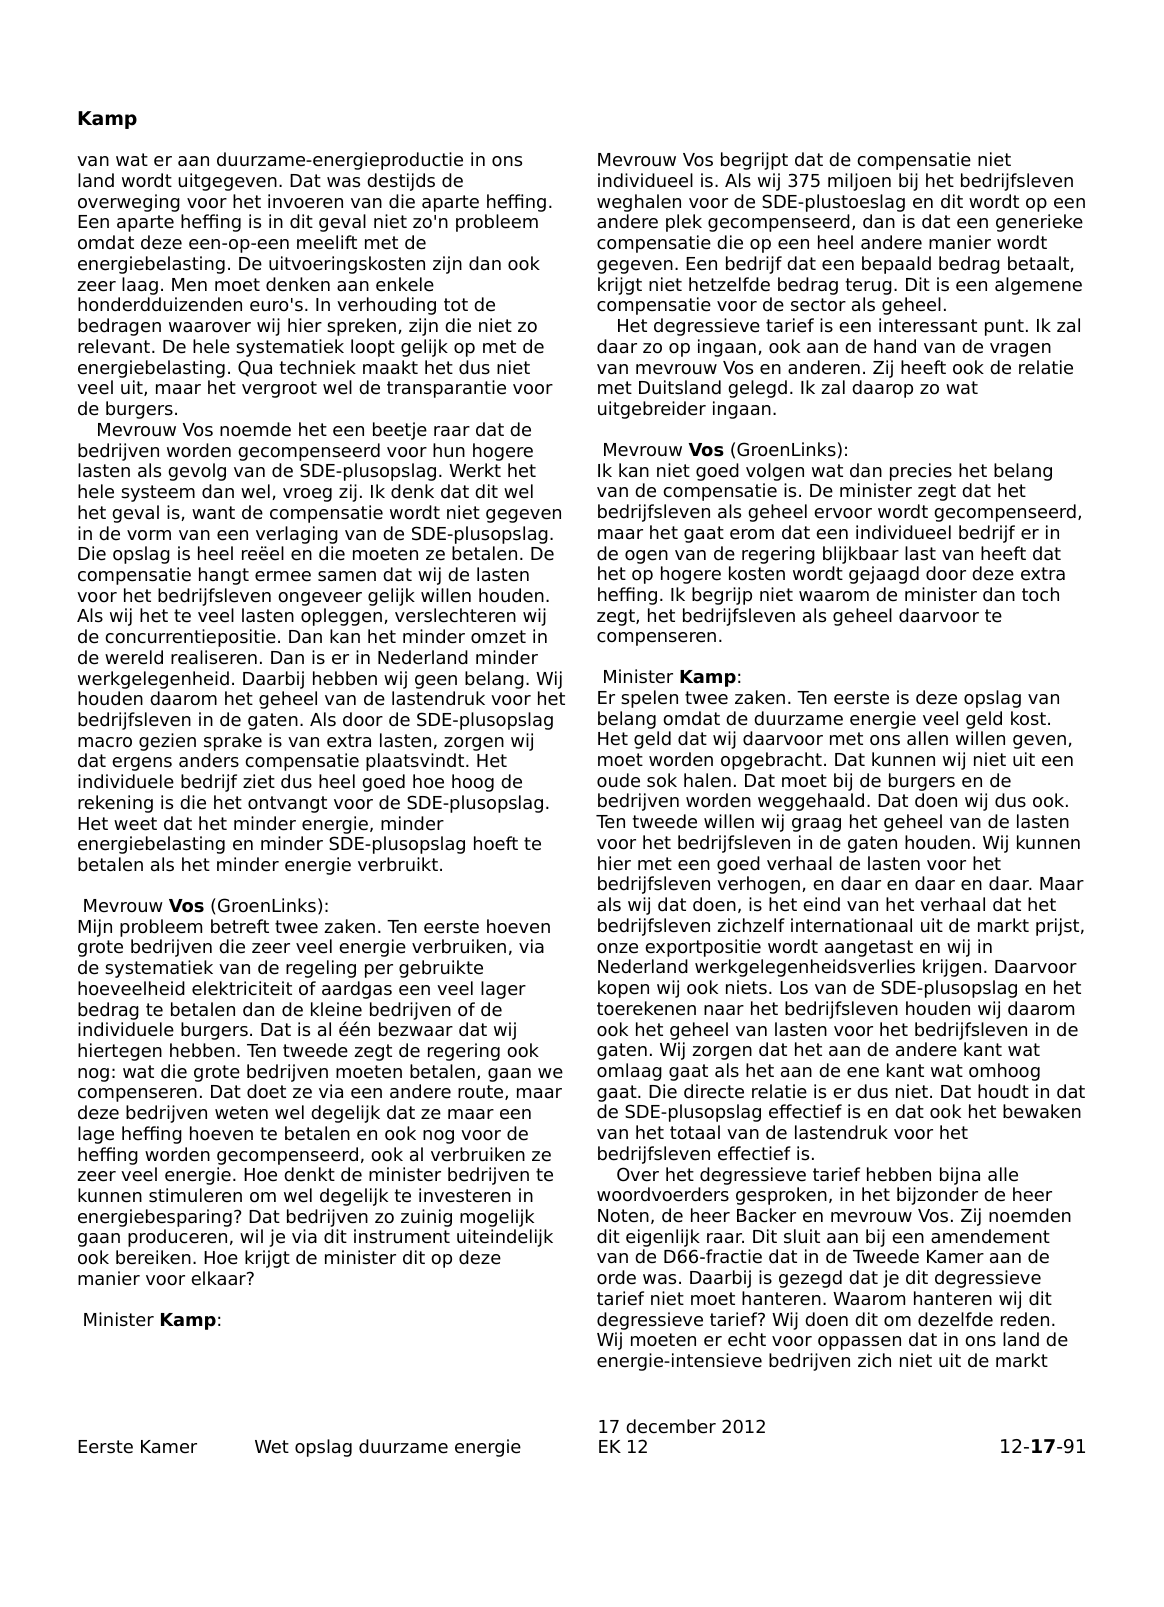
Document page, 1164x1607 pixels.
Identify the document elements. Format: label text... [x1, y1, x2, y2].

text Mevrouw Vos (GroenLinks): [77, 896, 567, 916]
text van wat er aan duurzame-energieproductie in ons land wordt uitgegeven. Dat was destijds de overweging voor het invoeren van die aparte heffing. Een aparte heffing is in dit geval niet zo'n probleem omdat deze een-op-een meelift met de energiebelasting. De uitvoeringskosten zijn dan ook zeer laag. Men moet denken aan enkele honderdduizenden euro's. In verhouding tot de bedragen waarover wij hier spreken, zijn die niet zo relevant. De hele systematiek loopt gelijk op met de energiebelasting. Qua techniek maakt het dus niet veel uit, maar het vergroot wel de transparantie voor de burgers. [77, 150, 567, 420]
text Mevrouw Vos (GroenLinks): [596, 440, 1087, 460]
text Mevrouw Vos begrijpt dat de compensatie niet individueel is. Als wij 375 miljoen bij het bedrijfsleven weghalen voor de SDE-plustoeslag en dit wordt op een andere plek gecompenseerd, dan is dat een generieke compensatie die op een heel andere manier wordt gegeven. Een bedrijf dat een bepaald bedrag betaalt, krijgt niet hetzelfde bedrag terug. Dit is een algemene compensatie voor de sector als geheel. [596, 150, 1087, 316]
text Minister Kamp: [77, 1309, 567, 1330]
text Minister Kamp: [596, 667, 1087, 688]
text Er spelen twee zaken. Ten eerste is deze opslag van belang omdat de duurzame energie veel geld kost. Het geld dat wij daarvoor met ons allen willen geven, moet worden opgebracht. Dat kunnen wij niet uit een oude sok halen. Dat moet bij de burgers en de bedrijven worden weggehaald. Dat doen wij dus ook. Ten tweede willen wij graag het geheel van de lasten voor het bedrijfsleven in de gaten houden. Wij kunnen hier met een goed verhaal de lasten voor het bedrijfsleven verhogen, en daar en daar en daar. Maar als wij dat doen, is het eind van het verhaal dat het bedrijfsleven zichzelf internationaal uit de markt prijst, onze exportpositie wordt aangetast en wij in Nederland werkgelegenheidsverlies krijgen. Daarvoor kopen wij ook niets. Los van de SDE-plusopslag en het toerekenen naar het bedrijfsleven houden wij daarom ook het geheel van lasten voor het bedrijfsleven in de gaten. Wij zorgen dat het aan de andere kant wat omlaag gaat als het aan de ene kant wat omhoog gaat. Die directe relatie is er dus niet. Dat houdt in dat de SDE-plusopslag effectief is en dat ook het bewaken van het totaal van de lastendruk voor het bedrijfsleven effectief is. [596, 688, 1087, 1164]
text Mijn probleem betreft twee zaken. Ten eerste hoeven grote bedrijven die zeer veel energie verbruiken, via de systematiek van de regeling per gebruikte hoeveelheid elektriciteit of aardgas een veel lager bedrag te betalen dan de kleine bedrijven of de individuele burgers. Dat is al één bezwaar dat wij hiertegen hebben. Ten tweede zegt de regering ook nog: wat die grote bedrijven moeten betalen, gaan we compenseren. Dat doet ze via een andere route, maar deze bedrijven weten wel degelijk dat ze maar een lage heffing hoeven te betalen en ook nog voor de heffing worden gecompenseerd, ook al verbruiken ze zeer veel energie. Hoe denkt de minister bedrijven te kunnen stimuleren om wel degelijk te investeren in energiebesparing? Dat bedrijven zo zuinig mogelijk gaan produceren, wil je via dit instrument uiteindelijk ook bereiken. Hoe krijgt de minister dit op deze manier voor elkaar? [77, 916, 567, 1289]
text Het degressieve tarief is een interessant punt. Ik zal daar zo op ingaan, ook aan de hand van de vragen van mevrouw Vos en anderen. Zij heeft ook de relatie met Duitsland gelegd. Ik zal daarop zo wat uitgebreider ingaan. [596, 316, 1087, 420]
text Mevrouw Vos noemde het een beetje raar dat de bedrijven worden gecompenseerd voor hun hogere lasten als gevolg van de SDE-plusopslag. Werkt het hele systeem dan wel, vroeg zij. Ik denk dat dit wel het geval is, want de compensatie wordt niet gegeven in de vorm van een verlaging van de SDE-plusopslag. Die opslag is heel reëel en die moeten ze betalen. De compensatie hangt ermee samen dat wij de lasten voor het bedrijfsleven ongeveer gelijk willen houden. Als wij het te veel lasten opleggen, verslechteren wij de concurrentiepositie. Dan kan het minder omzet in de wereld realiseren. Dan is er in Nederland minder werkgelegenheid. Daarbij hebben wij geen belang. Wij houden daarom het geheel van de lastendruk voor het bedrijfsleven in de gaten. Als door de SDE-plusopslag macro gezien sprake is van extra lasten, zorgen wij dat ergens anders compensatie plaatsvindt. Het individuele bedrijf ziet dus heel goed hoe hoog de rekening is die het ontvangt voor de SDE-plusopslag. Het weet dat het minder energie, minder energiebelasting en minder SDE-plusopslag hoeft te betalen als het minder energie verbruikt. [77, 420, 567, 876]
text Over het degressieve tarief hebben bijna alle woordvoerders gesproken, in het bijzonder de heer Noten, de heer Backer en mevrouw Vos. Zij noemden dit eigenlijk raar. Dit sluit aan bij een amendement van de D66-fractie dat in de Tweede Kamer aan de orde was. Daarbij is gezegd dat je dit degressieve tarief niet moet hanteren. Waarom hanteren wij dit degressieve tarief? Wij doen dit om dezelfde reden. Wij moeten er echt voor oppassen dat in ons land de energie-intensieve bedrijven zich niet uit de markt [596, 1164, 1087, 1372]
text Ik kan niet goed volgen wat dan precies het belang van de compensatie is. De minister zegt dat het bedrijfsleven als geheel ervoor wordt gecompenseerd, maar het gaat erom dat een individueel bedrijf er in de ogen van de regering blijkbaar last van heeft dat het op hogere kosten wordt gejaagd door deze extra heffing. Ik begrijp niet waarom de minister dan toch zegt, het bedrijfsleven als geheel daarvoor te compenseren. [596, 460, 1087, 647]
